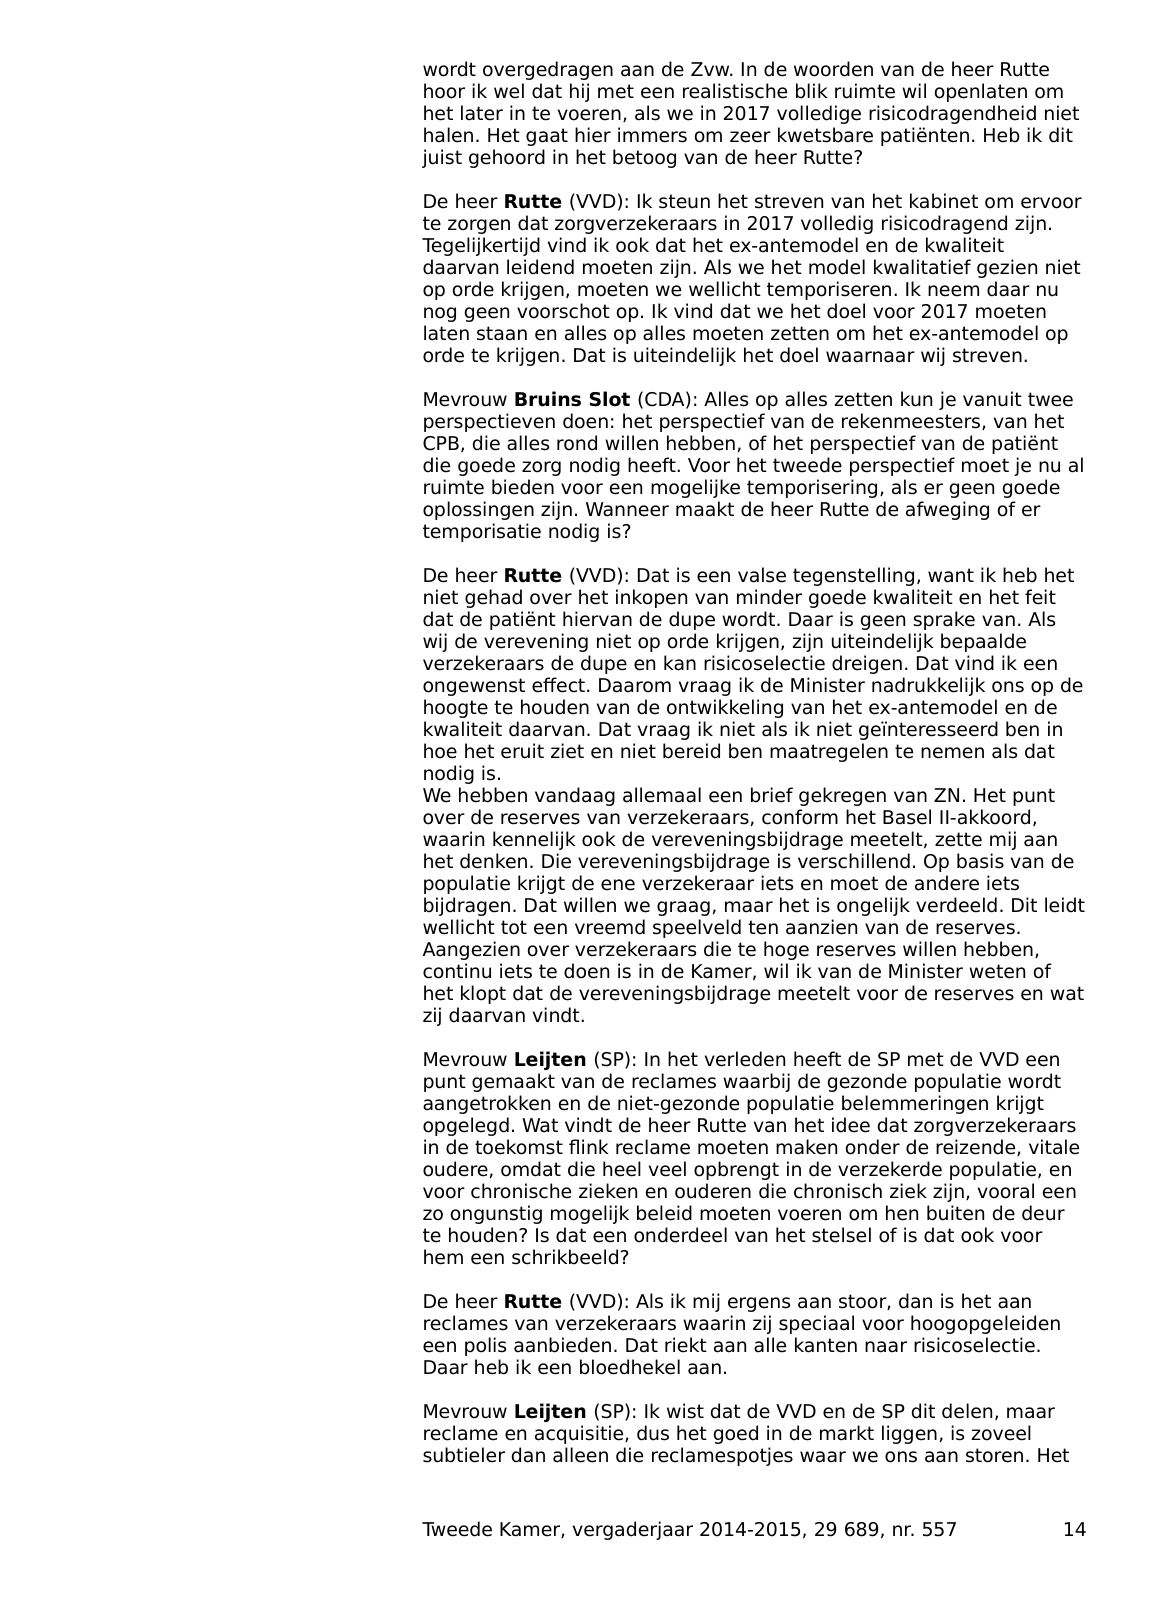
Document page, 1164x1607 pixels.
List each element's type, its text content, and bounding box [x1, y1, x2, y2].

text Mevrouw Leijten (SP): In het verleden heeft de SP met de VVD een punt gemaakt van de reclames waarbij de gezonde populatie wordt aangetrokken en de niet-gezonde populatie belemmeringen krijgt opgelegd. Wat vindt de heer Rutte van het idee dat zorgverzekeraars in de toekomst flink reclame moeten maken onder de reizende, vitale oudere, omdat die heel veel opbrengt in de verzekerde populatie, en voor chronische zieken en ouderen die chronisch ziek zijn, vooral een zo ongunstig mogelijk beleid moeten voeren om hen buiten de deur te houden? Is dat een onderdeel van het stelsel of is dat ook voor hem een schrikbeeld? [422, 1049, 1087, 1269]
text De heer Rutte (VVD): Als ik mij ergens aan stoor, dan is het aan reclames van verzekeraars waarin zij speciaal voor hoogopgeleiden een polis aanbieden. Dat riekt aan alle kanten naar risicoselectie. Daar heb ik een bloedhekel aan. [422, 1291, 1087, 1379]
text De heer Rutte (VVD): Dat is een valse tegenstelling, want ik heb het niet gehad over het inkopen van minder goede kwaliteit en het feit dat de patiënt hiervan de dupe wordt. Daar is geen sprake van. Als wij de verevening niet op orde krijgen, zijn uiteindelijk bepaalde verzekeraars de dupe en kan risicoselectie dreigen. Dat vind ik een ongewenst effect. Daarom vraag ik de Minister nadrukkelijk ons op de hoogte te houden van de ontwikkeling van het ex-antemodel en de kwaliteit daarvan. Dat vraag ik niet als ik niet geïnteresseerd ben in hoe het eruit ziet en niet bereid ben maatregelen te nemen als dat nodig is. [422, 565, 1087, 785]
text We hebben vandaag allemaal een brief gekregen van ZN. Het punt over de reserves van verzekeraars, conform het Basel II-akkoord, waarin kennelijk ook de vereveningsbijdrage meetelt, zette mij aan het denken. Die vereveningsbijdrage is verschillend. Op basis van de populatie krijgt de ene verzekeraar iets en moet de andere iets bijdragen. Dat willen we graag, maar het is ongelijk verdeeld. Dit leidt wellicht tot een vreemd speelveld ten aanzien van de reserves. Aangezien over verzekeraars die te hoge reserves willen hebben, continu iets te doen is in de Kamer, wil ik van de Minister weten of het klopt dat de vereveningsbijdrage meetelt voor de reserves en wat zij daarvan vindt. [422, 785, 1087, 1027]
text wordt overgedragen aan de Zvw. In de woorden van de heer Rutte hoor ik wel dat hij met een realistische blik ruimte wil openlaten om het later in te voeren, als we in 2017 volledige risicodragendheid niet halen. Het gaat hier immers om zeer kwetsbare patiënten. Heb ik dit juist gehoord in het betoog van de heer Rutte? [422, 59, 1087, 169]
text De heer Rutte (VVD): Ik steun het streven van het kabinet om ervoor te zorgen dat zorgverzekeraars in 2017 volledig risicodragend zijn. Tegelijkertijd vind ik ook dat het ex-antemodel en de kwaliteit daarvan leidend moeten zijn. Als we het model kwalitatief gezien niet op orde krijgen, moeten we wellicht temporiseren. Ik neem daar nu nog geen voorschot op. Ik vind dat we het doel voor 2017 moeten laten staan en alles op alles moeten zetten om het ex-antemodel op orde te krijgen. Dat is uiteindelijk het doel waarnaar wij streven. [422, 191, 1087, 367]
text Mevrouw Bruins Slot (CDA): Alles op alles zetten kun je vanuit twee perspectieven doen: het perspectief van de rekenmeesters, van het CPB, die alles rond willen hebben, of het perspectief van de patiënt die goede zorg nodig heeft. Voor het tweede perspectief moet je nu al ruimte bieden voor een mogelijke temporisering, als er geen goede oplossingen zijn. Wanneer maakt de heer Rutte de afweging of er temporisatie nodig is? [422, 389, 1087, 543]
text Mevrouw Leijten (SP): Ik wist dat de VVD en de SP dit delen, maar reclame en acquisitie, dus het goed in de markt liggen, is zoveel subtieler dan alleen die reclamespotjes waar we ons aan storen. Het [422, 1401, 1087, 1467]
